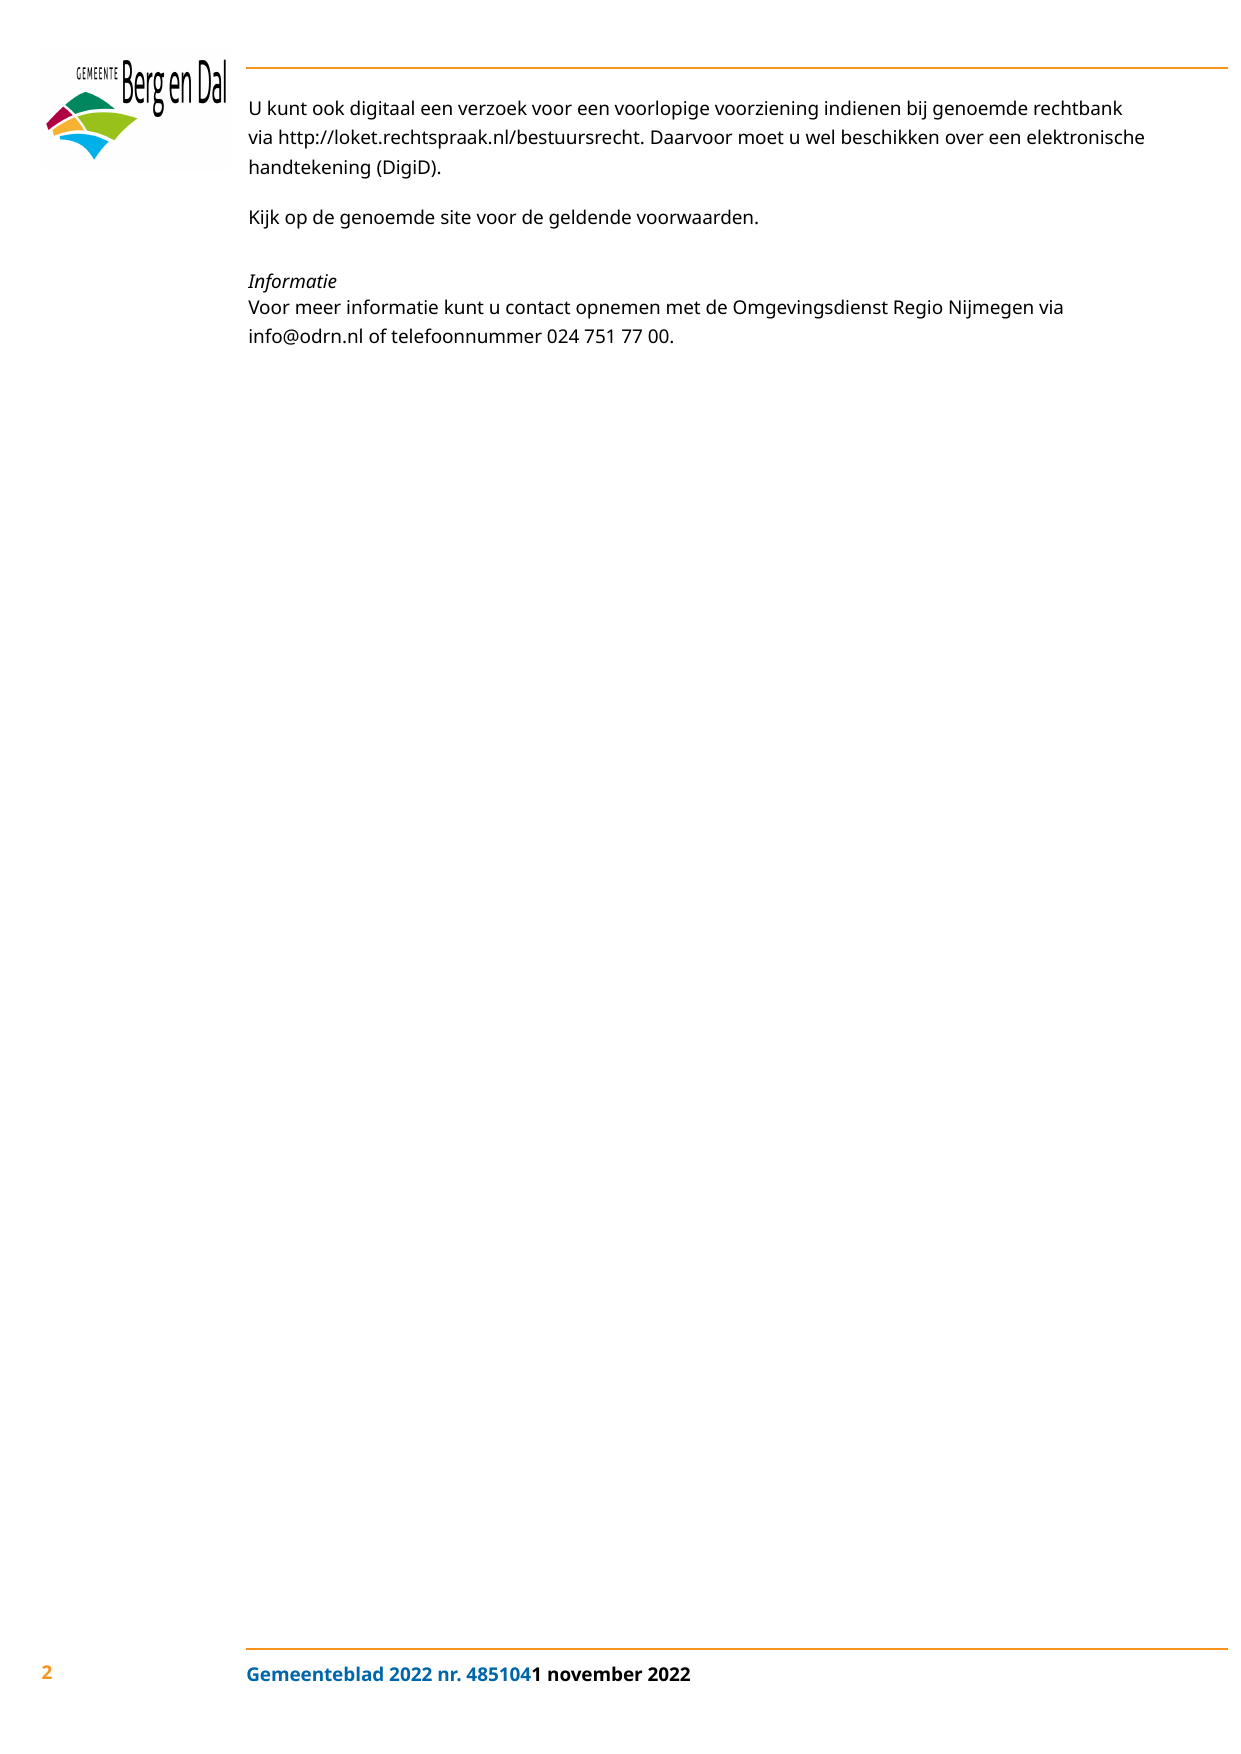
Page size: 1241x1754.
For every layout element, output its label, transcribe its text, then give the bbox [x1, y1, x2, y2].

text Informatie [248, 268, 1152, 294]
text Kijk op de genoemde site voor de geldende voorwaarden. [248, 204, 1152, 230]
text U kunt ook digitaal een verzoek voor een voorlopige voorziening indienen bij genoemde rechtbank via http://loket.rechtspraak.nl/bestuursrecht. Daarvoor moet u wel beschikken over een elektronische handtekening (DigiD). [248, 95, 1152, 180]
text Voor meer informatie kunt u contact opnemen met de Omgevingsdienst Regio Nijmegen via info@odrn.nl of telefoonnummer 024 751 77 00. [248, 294, 1152, 349]
picture [41, 47, 231, 172]
